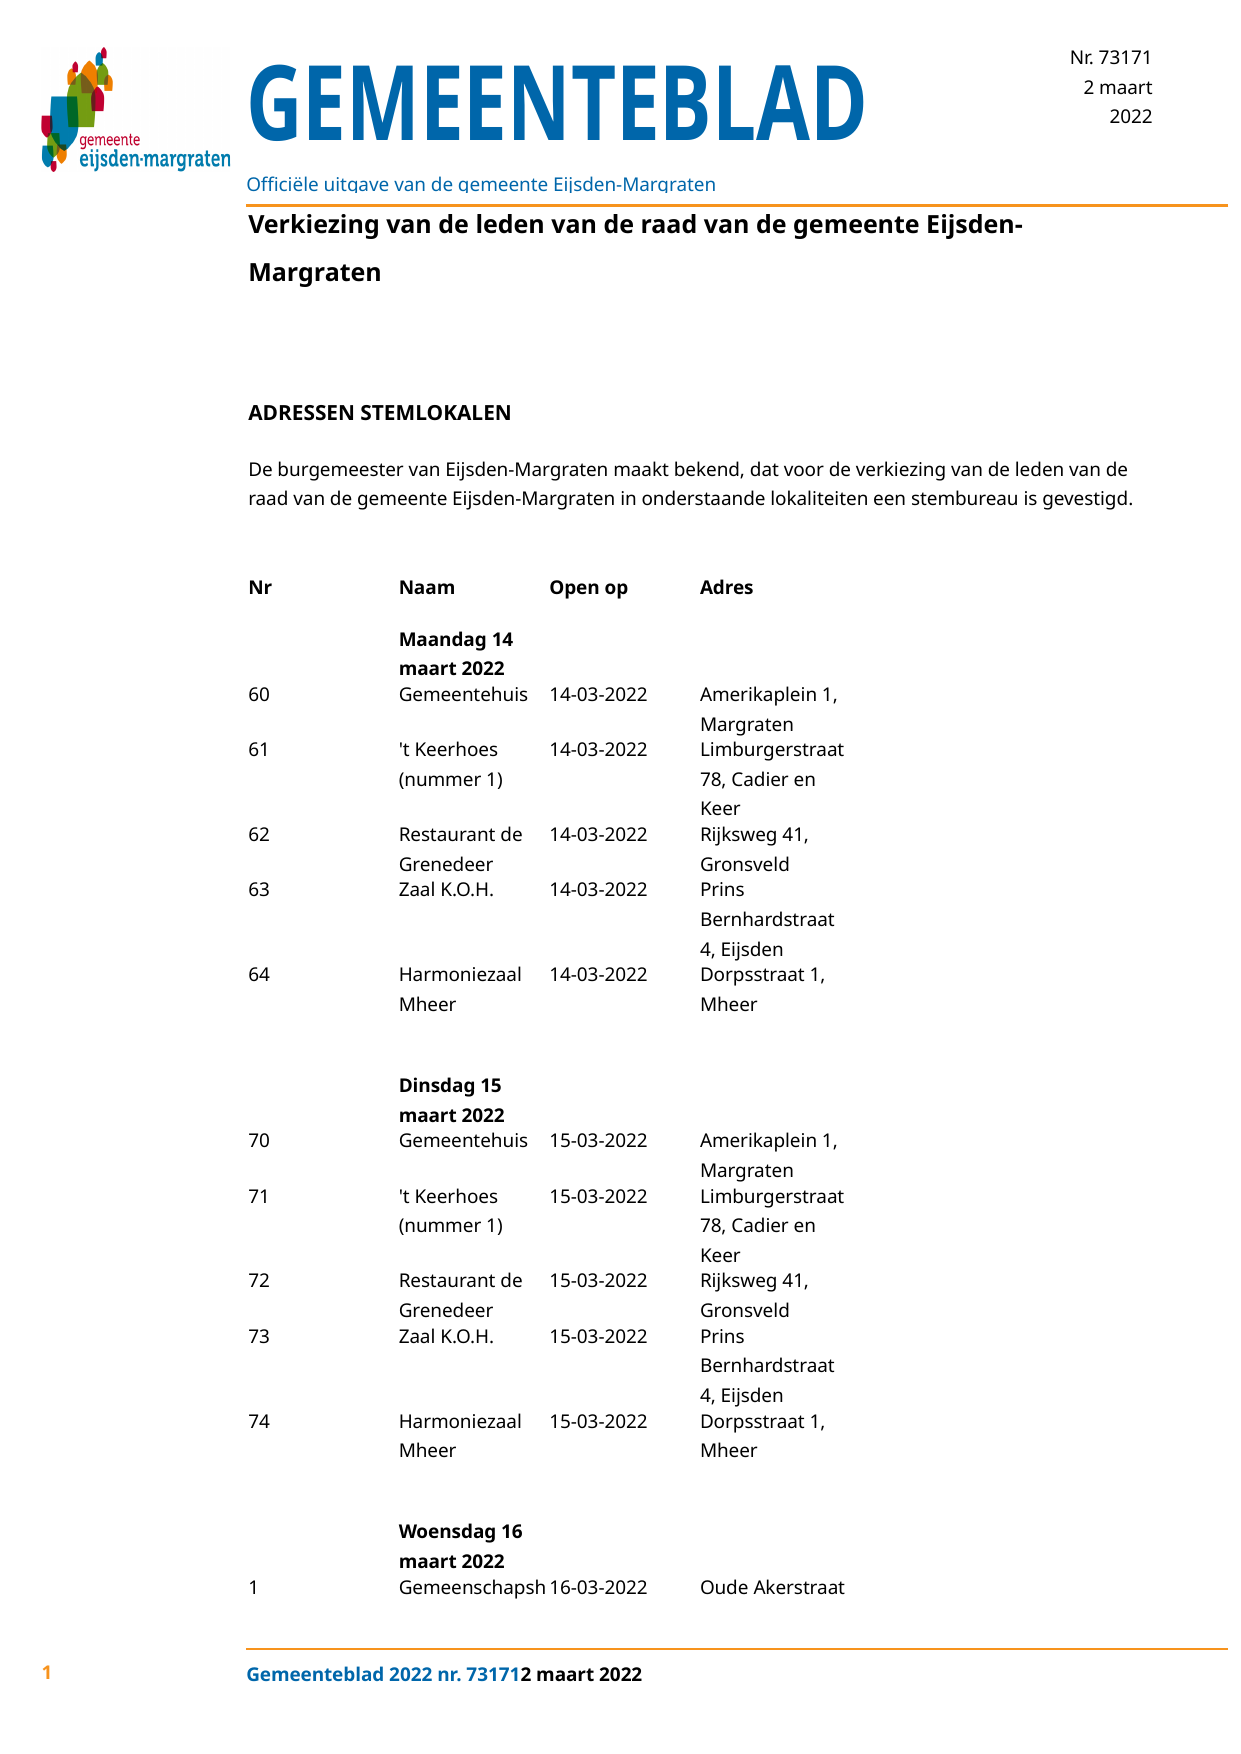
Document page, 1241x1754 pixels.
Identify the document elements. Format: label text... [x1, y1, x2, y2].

table_cell 14-03-2022 [549, 877, 700, 962]
table_cell Rijksweg 41, Gronsveld [700, 1268, 850, 1323]
table_cell 14-03-2022 [549, 821, 700, 877]
table_cell [549, 1043, 700, 1127]
table_cell [549, 1017, 700, 1043]
table_cell [1001, 1323, 1152, 1408]
table_cell 15-03-2022 [549, 1268, 700, 1323]
table_cell [850, 681, 1001, 736]
table_cell 60 [248, 681, 398, 736]
table_cell [850, 821, 1001, 877]
table_cell 63 [248, 877, 398, 962]
table_cell [1001, 877, 1152, 962]
table_cell [399, 600, 549, 626]
table_cell Prins Bernhardstraat 4, Eijsden [700, 1323, 850, 1408]
table_cell 16-03-2022 [549, 1574, 700, 1599]
table_cell Harmoniezaal Mheer [399, 962, 549, 1017]
table_cell [850, 736, 1001, 821]
table_cell [1001, 1268, 1152, 1323]
table_cell 72 [248, 1268, 398, 1323]
table_cell [1001, 1043, 1152, 1127]
table_cell [549, 1489, 700, 1574]
table_cell [1001, 626, 1152, 681]
table_cell [700, 600, 850, 626]
table_cell 71 [248, 1183, 398, 1268]
table_cell Dorpsstraat 1, Mheer [700, 962, 850, 1017]
table_header [1001, 574, 1152, 600]
table_cell Amerikaplein 1, Margraten [700, 681, 850, 736]
table_cell [1001, 962, 1152, 1017]
table_cell 62 [248, 821, 398, 877]
table_cell [248, 600, 398, 626]
table_cell [248, 1489, 398, 1574]
table_cell Dorpsstraat 1, Mheer [700, 1408, 850, 1463]
table_header Adres [700, 574, 850, 600]
table_cell 1 [248, 1574, 398, 1599]
table_cell 14-03-2022 [549, 736, 700, 821]
text De burgemeester van Eijsden-Margraten maakt bekend, dat voor de verkiezing van de leden van de raad van de gemeente Eijsden-Margraten in onderstaande lokaliteiten een stembureau is gevestigd. [248, 456, 1152, 511]
table_cell Zaal K.O.H. [399, 877, 549, 962]
table_cell Maandag 14 maart 2022 [399, 626, 549, 681]
table_cell 15-03-2022 [549, 1323, 700, 1408]
table_cell [700, 1017, 850, 1043]
table_cell 61 [248, 736, 398, 821]
table_cell 73 [248, 1323, 398, 1408]
table_cell [1001, 736, 1152, 821]
table_cell Oude Akerstraat [700, 1574, 850, 1599]
table_cell [248, 1017, 398, 1043]
table_cell [248, 626, 398, 681]
table_cell [850, 1489, 1001, 1574]
table_cell 70 [248, 1128, 398, 1183]
table_cell Limburgerstraat 78, Cadier en Keer [700, 736, 850, 821]
table_cell Restaurant de Grenedeer [399, 1268, 549, 1323]
table_cell Gemeenschapsh [399, 1574, 549, 1599]
table_cell [700, 626, 850, 681]
table_cell [549, 626, 700, 681]
table_cell Woensdag 16 maart 2022 [399, 1489, 549, 1574]
table_cell 14-03-2022 [549, 681, 700, 736]
table_cell [850, 1128, 1001, 1183]
picture [41, 47, 231, 172]
table_cell [850, 1017, 1001, 1043]
table_cell [248, 1043, 398, 1127]
table_cell [1001, 1408, 1152, 1463]
table_header Naam [399, 574, 549, 600]
table_cell 64 [248, 962, 398, 1017]
table_cell Zaal K.O.H. [399, 1323, 549, 1408]
table_cell [850, 1043, 1001, 1127]
table_cell [850, 1268, 1001, 1323]
table_cell Gemeentehuis [399, 1128, 549, 1183]
table_cell [399, 1463, 549, 1489]
table_cell [1001, 681, 1152, 736]
table_cell [850, 1463, 1001, 1489]
table_cell [1001, 821, 1152, 877]
table_cell [1001, 600, 1152, 626]
table_cell Limburgerstraat 78, Cadier en Keer [700, 1183, 850, 1268]
table_cell [1001, 1574, 1152, 1599]
table_cell [1001, 1128, 1152, 1183]
table_cell Amerikaplein 1, Margraten [700, 1128, 850, 1183]
table_cell Dinsdag 15 maart 2022 [399, 1043, 549, 1127]
table_cell [549, 600, 700, 626]
table_cell 't Keerhoes (nummer 1) [399, 736, 549, 821]
table_cell [850, 962, 1001, 1017]
table_cell 74 [248, 1408, 398, 1463]
table_cell [549, 1463, 700, 1489]
table_cell [399, 1017, 549, 1043]
table_cell 15-03-2022 [549, 1183, 700, 1268]
table_cell 15-03-2022 [549, 1408, 700, 1463]
table_cell [1001, 1489, 1152, 1574]
table_cell [700, 1489, 850, 1574]
table_cell Restaurant de Grenedeer [399, 821, 549, 877]
table_cell [850, 1574, 1001, 1599]
table_cell [850, 600, 1001, 626]
table_cell [700, 1043, 850, 1127]
table_cell [850, 1323, 1001, 1408]
table_cell [850, 877, 1001, 962]
text Verkiezing van de leden van de raad van de gemeente Eijsden-Margraten [248, 207, 1152, 288]
table_cell Gemeentehuis [399, 681, 549, 736]
table_cell [700, 1463, 850, 1489]
table_header [850, 574, 1001, 600]
table_cell [850, 626, 1001, 681]
table_cell 15-03-2022 [549, 1128, 700, 1183]
table_header Open op [549, 574, 700, 600]
table_cell [850, 1408, 1001, 1463]
text ADRESSEN STEMLOKALEN [248, 398, 1152, 426]
table_cell [1001, 1183, 1152, 1268]
table_cell [850, 1183, 1001, 1268]
table_header Nr [248, 574, 398, 600]
table_cell 14-03-2022 [549, 962, 700, 1017]
table_cell Prins Bernhardstraat 4, Eijsden [700, 877, 850, 962]
table_cell 't Keerhoes (nummer 1) [399, 1183, 549, 1268]
table_cell Harmoniezaal Mheer [399, 1408, 549, 1463]
table_cell [1001, 1463, 1152, 1489]
table_cell Rijksweg 41, Gronsveld [700, 821, 850, 877]
table_cell [248, 1463, 398, 1489]
table_cell [1001, 1017, 1152, 1043]
